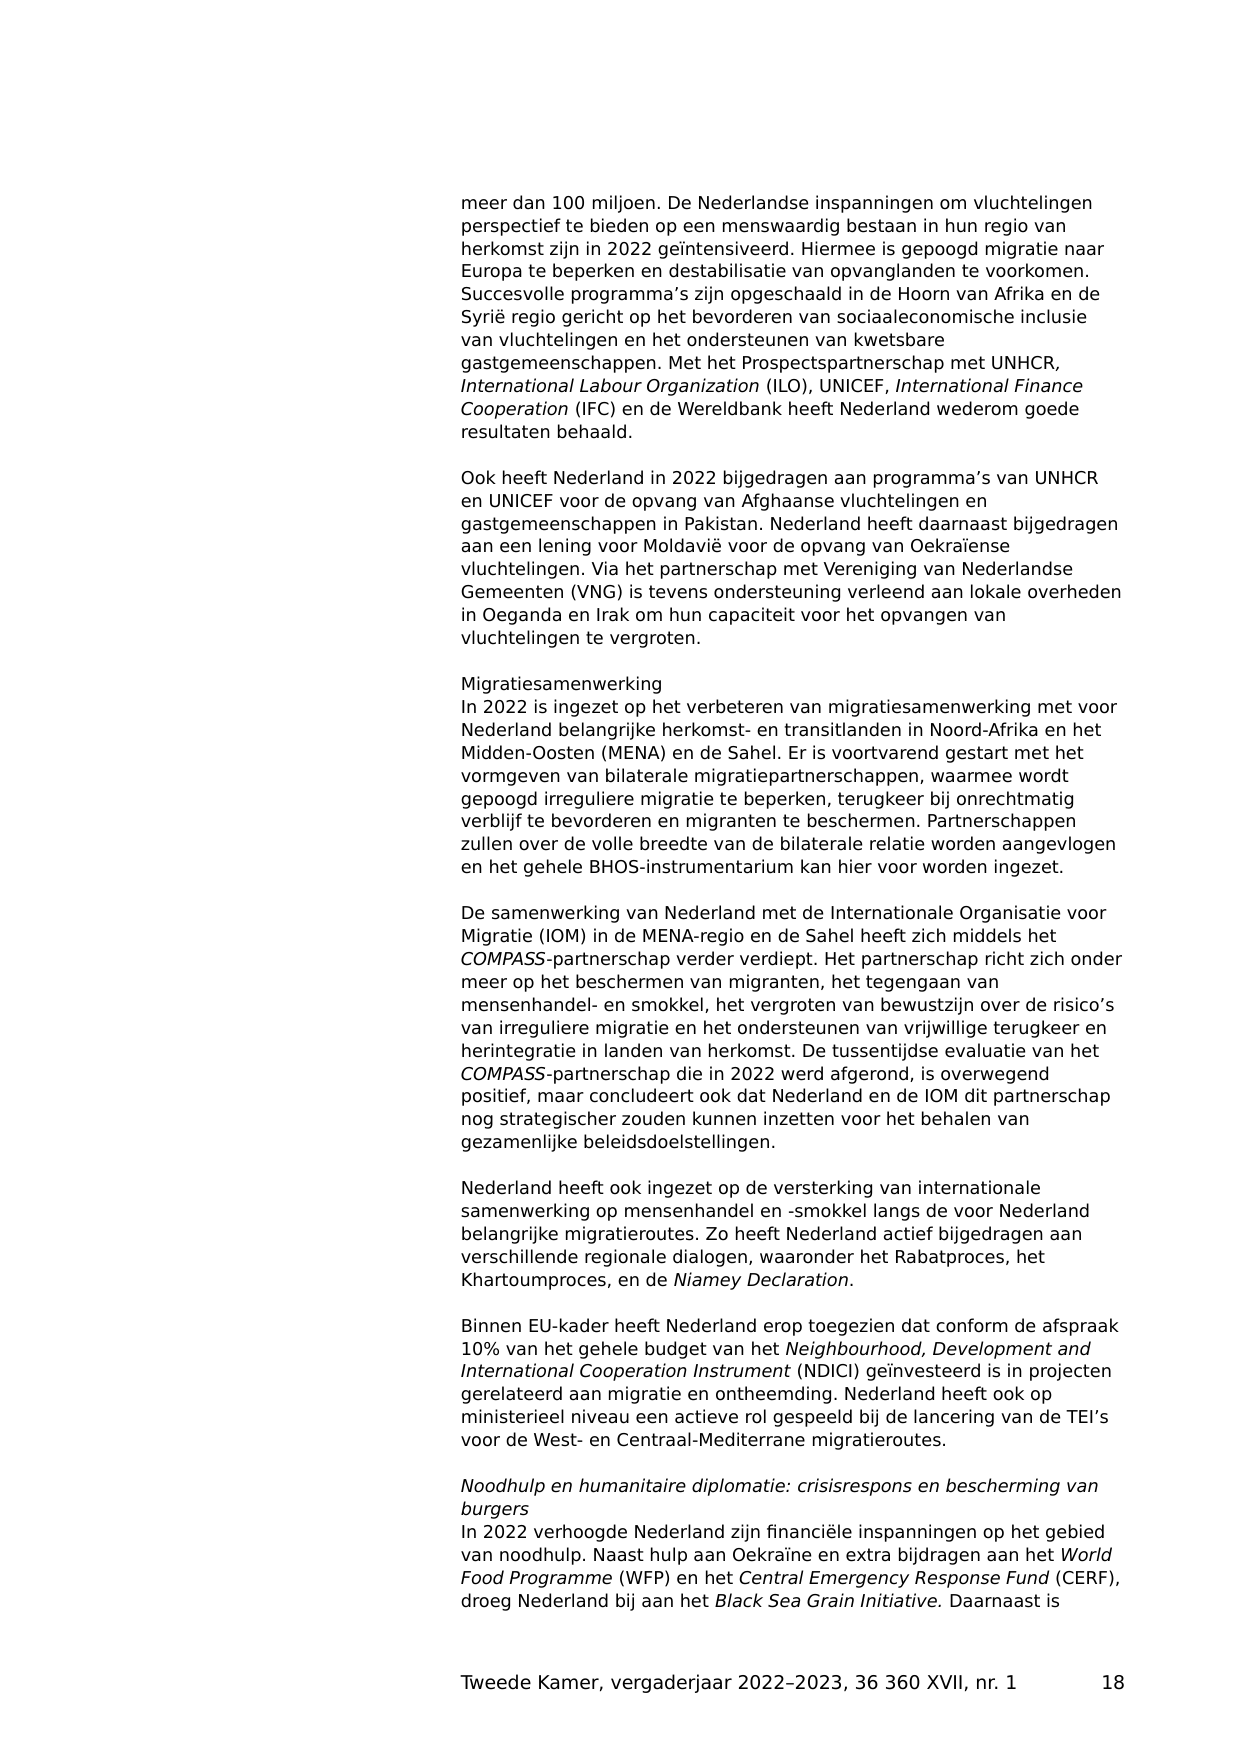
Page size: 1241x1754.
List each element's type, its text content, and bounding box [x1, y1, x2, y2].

text Ook heeft Nederland in 2022 bijgedragen aan programma’s van UNHCR en UNICEF voor de opvang van Afghaanse vluchtelingen en gastgemeenschappen in Pakistan. Nederland heeft daarnaast bijgedragen aan een lening voor Moldavië voor de opvang van Oekraïense vluchtelingen. Via het partnerschap met Vereniging van Nederlandse Gemeenten (VNG) is tevens ondersteuning verleend aan lokale overheden in Oeganda en Irak om hun capaciteit voor het opvangen van vluchtelingen te vergroten. [461, 466, 1125, 649]
text Migratiesamenwerking In 2022 is ingezet op het verbeteren van migratiesamenwerking met voor Nederland belangrijke herkomst- en transitlanden in Noord-Afrika en het Midden-Oosten (MENA) en de Sahel. Er is voortvarend gestart met het vormgeven van bilaterale migratiepartnerschappen, waarmee wordt gepoogd irreguliere migratie te beperken, terugkeer bij onrechtmatig verblijf te bevorderen en migranten te beschermen. Partnerschappen zullen over de volle breedte van de bilaterale relatie worden aangevlogen en het gehele BHOS-instrumentarium kan hier voor worden ingezet. [461, 672, 1125, 878]
text meer dan 100 miljoen. De Nederlandse inspanningen om vluchtelingen perspectief te bieden op een menswaardig bestaan in hun regio van herkomst zijn in 2022 geïntensiveerd. Hiermee is gepoogd migratie naar Europa te beperken en destabilisatie van opvanglanden te voorkomen. Succesvolle programma’s zijn opgeschaald in de Hoorn van Afrika en de Syrië regio gericht op het bevorderen van sociaaleconomische inclusie van vluchtelingen en het ondersteunen van kwetsbare gastgemeenschappen. Met het Prospectspartnerschap met UNHCR, International Labour Organization (ILO), UNICEF, International Finance Cooperation (IFC) en de Wereldbank heeft Nederland wederom goede resultaten behaald. [461, 191, 1125, 443]
text De samenwerking van Nederland met de Internationale Organisatie voor Migratie (IOM) in de MENA-regio en de Sahel heeft zich middels het COMPASS-partnerschap verder verdiept. Het partnerschap richt zich onder meer op het beschermen van migranten, het tegengaan van mensenhandel- en smokkel, het vergroten van bewustzijn over de risico’s van irreguliere migratie en het ondersteunen van vrijwillige terugkeer en herintegratie in landen van herkomst. De tussentijdse evaluatie van het COMPASS-partnerschap die in 2022 werd afgerond, is overwegend positief, maar concludeert ook dat Nederland en de IOM dit partnerschap nog strategischer zouden kunnen inzetten voor het behalen van gezamenlijke beleidsdoelstellingen. [461, 901, 1125, 1153]
text Noodhulp en humanitaire diplomatie: crisisrespons en bescherming van burgers In 2022 verhoogde Nederland zijn financiële inspanningen op het gebied van noodhulp. Naast hulp aan Oekraïne en extra bijdragen aan het World Food Programme (WFP) en het Central Emergency Response Fund (CERF), droeg Nederland bij aan het Black Sea Grain Initiative. Daarnaast is [461, 1474, 1125, 1612]
text Nederland heeft ook ingezet op de versterking van internationale samenwerking op mensenhandel en -smokkel langs de voor Nederland belangrijke migratieroutes. Zo heeft Nederland actief bijgedragen aan verschillende regionale dialogen, waaronder het Rabatproces, het Khartoumproces, en de Niamey Declaration. [461, 1176, 1125, 1291]
text Binnen EU-kader heeft Nederland erop toegezien dat conform de afspraak 10% van het gehele budget van het Neighbourhood, Development and International Cooperation Instrument (NDICI) geïnvesteerd is in projecten gerelateerd aan migratie en ontheemding. Nederland heeft ook op ministerieel niveau een actieve rol gespeeld bij de lancering van de TEI’s voor de West- en Centraal-Mediterrane migratieroutes. [461, 1314, 1125, 1451]
